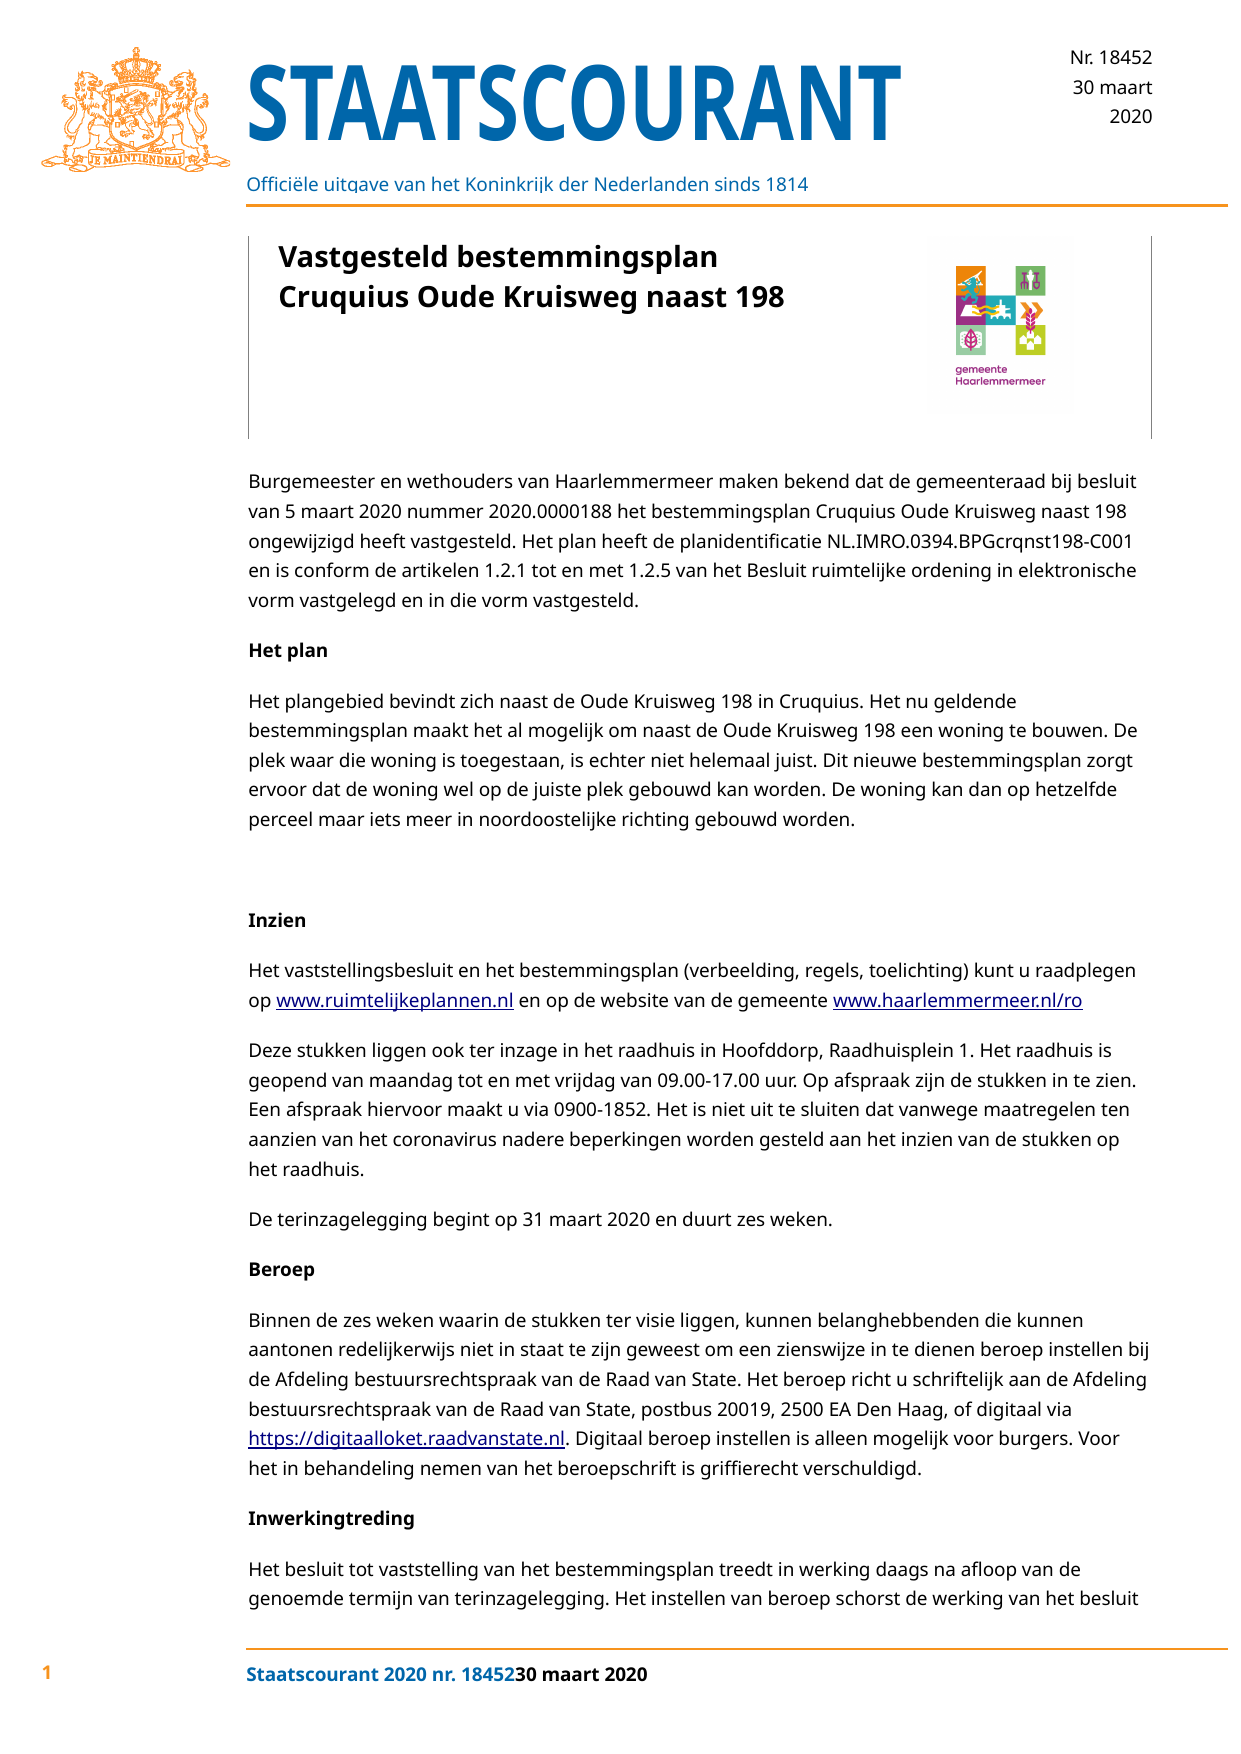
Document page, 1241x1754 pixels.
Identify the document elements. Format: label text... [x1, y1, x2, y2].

text Het besluit tot vaststelling van het bestemmingsplan treedt in werking daags na afloop van de genoemde termijn van terinzagelegging. Het instellen van beroep schorst de werking van het besluit [248, 1556, 1152, 1611]
table_header Vastgesteld bestemmingsplan Cruquius Oude Kruisweg naast 198 [249, 236, 850, 439]
table_header [850, 236, 926, 413]
text Beroep [248, 1257, 1152, 1282]
picture [41, 47, 231, 172]
text Inwerkingtreding [248, 1505, 1152, 1531]
picture [926, 236, 1075, 414]
text Deze stukken liggen ook ter inzage in het raadhuis in Hoofddorp, Raadhuisplein 1. Het raadhuis is geopend van maandag tot en met vrijdag van 09.00-17.00 uur. Op afspraak zijn de stukken in te zien. Een afspraak hiervoor maakt u via 0900-1852. Het is niet uit te sluiten dat vanwege maatregelen ten aanzien van het coronavirus nadere beperkingen worden gesteld aan het inzien van de stukken op het raadhuis. [248, 1037, 1152, 1181]
table_header [850, 414, 1151, 439]
text Inzien [248, 907, 1152, 933]
table_header [1075, 236, 1151, 413]
text Het vaststellingsbesluit en het bestemmingsplan (verbeelding, regels, toelichting) kunt u raadplegen op www.ruimtelijkeplannen.nl en op de website van de gemeente www.haarlemmermeer.nl/ro [248, 957, 1152, 1013]
text Het plangebied bevindt zich naast de Oude Kruisweg 198 in Cruquius. Het nu geldende bestemmingsplan maakt het al mogelijk om naast de Oude Kruisweg 198 een woning te bouwen. De plek waar die woning is toegestaan, is echter niet helemaal juist. Dit nieuwe bestemmingsplan zorgt ervoor dat de woning wel op de juiste plek gebouwd kan worden. De woning kan dan op hetzelfde perceel maar iets meer in noordoostelijke richting gebouwd worden. [248, 688, 1152, 832]
text Burgemeester en wethouders van Haarlemmermeer maken bekend dat de gemeenteraad bij besluit van 5 maart 2020 nummer 2020.0000188 het bestemmingsplan Cruquius Oude Kruisweg naast 198 ongewijzigd heeft vastgesteld. Het plan heeft de planidentificatie NL.IMRO.0394.BPGcrqnst198-C001 en is conform de artikelen 1.2.1 tot en met 1.2.5 van het Besluit ruimtelijke ordening in elektronische vorm vastgelegd en in die vorm vastgesteld. [248, 469, 1152, 613]
text Het plan [248, 637, 1152, 663]
text Binnen de zes weken waarin de stukken ter visie liggen, kunnen belanghebbenden die kunnen aantonen redelijkerwijs niet in staat te zijn geweest om een zienswijze in te dienen beroep instellen bij de Afdeling bestuursrechtspraak van de Raad van State. Het beroep richt u schriftelijk aan de Afdeling bestuursrechtspraak van de Raad van State, postbus 20019, 2500 EA Den Haag, of digitaal via https://digitaalloket.raadvanstate.nl. Digitaal beroep instellen is alleen mogelijk voor burgers. Voor het in behandeling nemen van het beroepschrift is griffierecht verschuldigd. [248, 1307, 1152, 1481]
text De terinzagelegging begint op 31 maart 2020 en duurt zes weken. [248, 1206, 1152, 1232]
